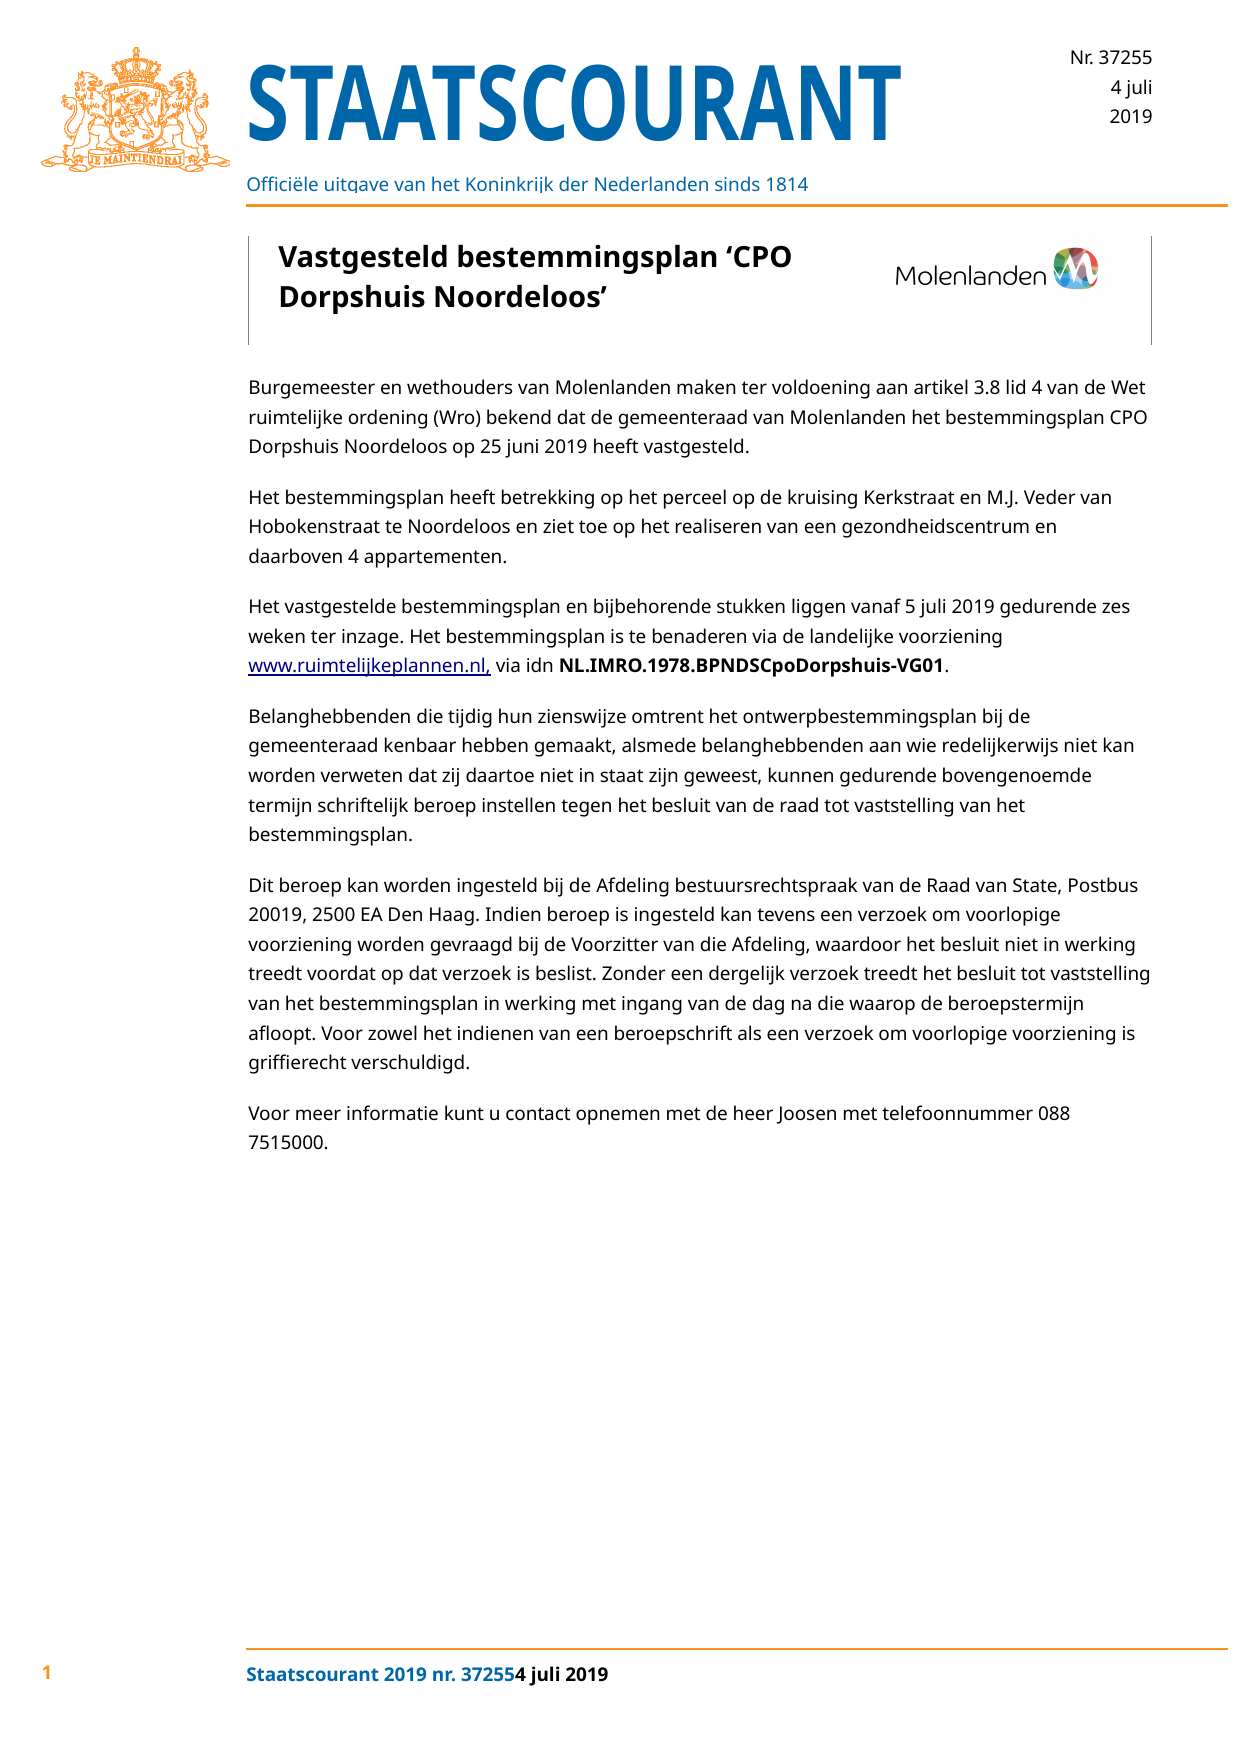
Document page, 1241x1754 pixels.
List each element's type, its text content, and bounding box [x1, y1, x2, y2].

text Burgemeester en wethouders van Molenlanden maken ter voldoening aan artikel 3.8 lid 4 van de Wet ruimtelijke ordening (Wro) bekend dat de gemeenteraad van Molenlanden het bestemmingsplan CPO Dorpshuis Noordeloos op 25 juni 2019 heeft vastgesteld. [248, 374, 1152, 459]
text Dit beroep kan worden ingesteld bij de Afdeling bestuursrechtspraak van de Raad van State, Postbus 20019, 2500 EA Den Haag. Indien beroep is ingesteld kan tevens een verzoek om voorlopige voorziening worden gevraagd bij de Voorzitter van die Afdeling, waardoor het besluit niet in werking treedt voordat op dat verzoek is beslist. Zonder een dergelijk verzoek treedt het besluit tot vaststelling van het bestemmingsplan in werking met ingang van de dag na die waarop de beroepstermijn afloopt. Voor zowel het indienen van een beroepschrift als een verzoek om voorlopige voorziening is griffierecht verschuldigd. [248, 872, 1152, 1075]
picture [41, 47, 231, 172]
text Het vastgestelde bestemmingsplan en bijbehorende stukken liggen vanaf 5 juli 2019 gedurende zes weken ter inzage. Het bestemmingsplan is te benaderen via de landelijke voorziening www.ruimtelijkeplannen.nl, via idn NL.IMRO.1978.BPNDSCpoDorpshuis-VG01. [248, 593, 1152, 678]
table_header [850, 236, 1151, 345]
picture [882, 236, 1119, 296]
table_header Vastgesteld bestemmingsplan ‘CPO Dorpshuis Noordeloos’ [249, 236, 850, 345]
text Het bestemmingsplan heeft betrekking op het perceel op de kruising Kerkstraat en M.J. Veder van Hobokenstraat te Noordeloos en ziet toe op het realiseren van een gezondheidscentrum en daarboven 4 appartementen. [248, 484, 1152, 569]
text Belanghebbenden die tijdig hun zienswijze omtrent het ontwerpbestemmingsplan bij de gemeenteraad kenbaar hebben gemaakt, alsmede belanghebbenden aan wie redelijkerwijs niet kan worden verweten dat zij daartoe niet in staat zijn geweest, kunnen gedurende bovengenoemde termijn schriftelijk beroep instellen tegen het besluit van de raad tot vaststelling van het bestemmingsplan. [248, 703, 1152, 847]
text Voor meer informatie kunt u contact opnemen met de heer Joosen met telefoonnummer 088 7515000. [248, 1100, 1152, 1155]
